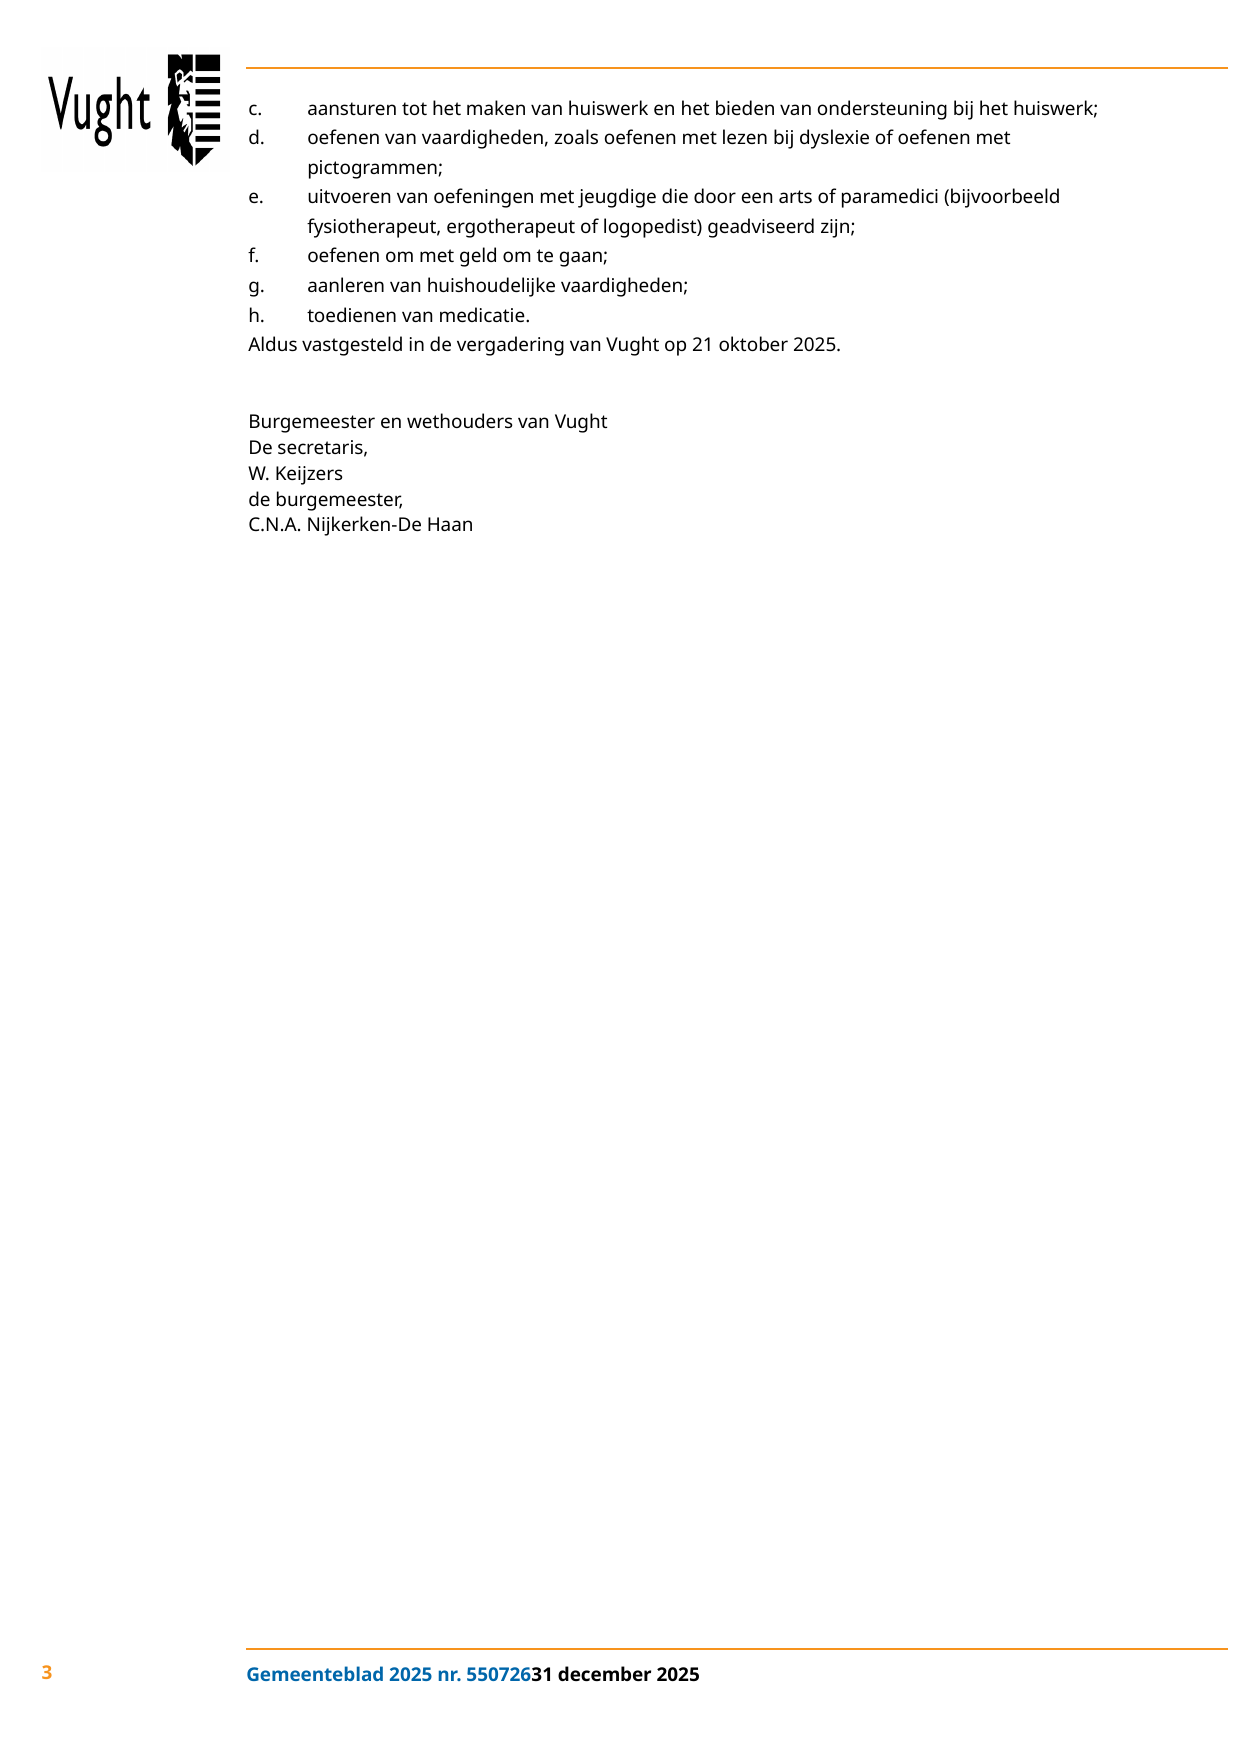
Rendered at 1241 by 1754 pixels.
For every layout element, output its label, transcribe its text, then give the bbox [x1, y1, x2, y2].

text Aldus vastgesteld in de vergadering van Vught op 21 oktober 2025. [248, 331, 1152, 357]
list oefenen van vaardigheden, zoals oefenen met lezen bij dyslexie of oefenen met pictogrammen; [248, 124, 1152, 180]
list toedienen van medicatie. [248, 302, 1152, 328]
list aanleren van huishoudelijke vaardigheden; [248, 272, 1152, 298]
text de burgemeester, [248, 486, 1152, 512]
text De secretaris, [248, 434, 1152, 460]
list aansturen tot het maken van huiswerk en het bieden van ondersteuning bij het huiswerk; [248, 95, 1152, 121]
picture [41, 47, 231, 172]
text W. Keijzers [248, 460, 1152, 486]
text C.N.A. Nijkerken-De Haan [248, 512, 1152, 537]
list oefenen om met geld om te gaan; [248, 243, 1152, 268]
list uitvoeren van oefeningen met jeugdige die door een arts of paramedici (bijvoorbeeld fysiotherapeut, ergotherapeut of logopedist) geadviseerd zijn; [248, 183, 1152, 239]
text Burgemeester en wethouders van Vught [248, 409, 1152, 434]
